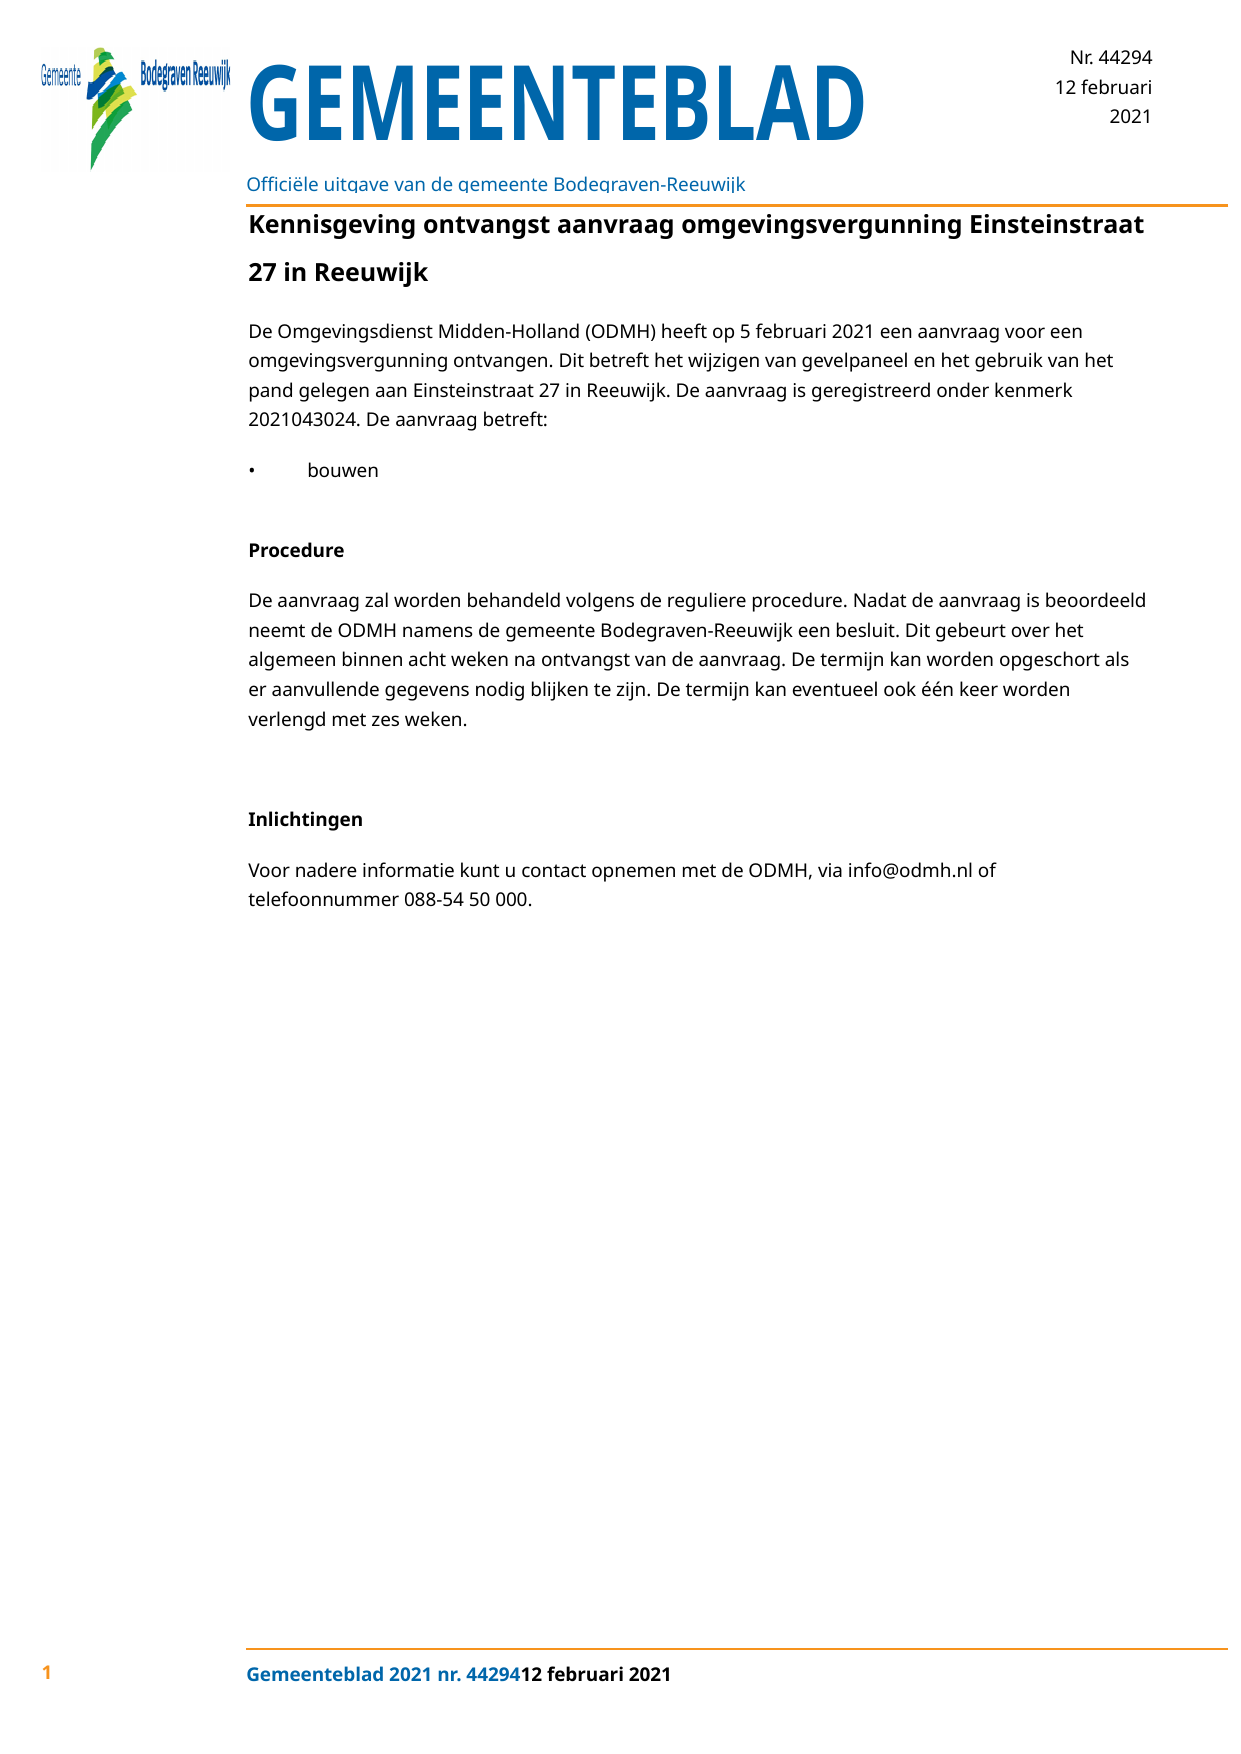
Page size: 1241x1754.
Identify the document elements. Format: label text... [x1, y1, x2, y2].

text De aanvraag zal worden behandeld volgens de reguliere procedure. Nadat de aanvraag is beoordeeld neemt de ODMH namens de gemeente Bodegraven-Reeuwijk een besluit. Dit gebeurt over het algemeen binnen acht weken na ontvangst van de aanvraag. De termijn kan worden opgeschort als er aanvullende gegevens nodig blijken te zijn. De termijn kan eventueel ook één keer worden verlengd met zes weken. [248, 587, 1152, 732]
text Voor nadere informatie kunt u contact opnemen met de ODMH, via info@odmh.nl of telefoonnummer 088-54 50 000. [248, 857, 1152, 912]
text De Omgevingsdienst Midden-Holland (ODMH) heeft op 5 februari 2021 een aanvraag voor een omgevingsvergunning ontvangen. Dit betreft het wijzigen van gevelpaneel en het gebruik van het pand gelegen aan Einsteinstraat 27 in Reeuwijk. De aanvraag is geregistreerd onder kenmerk 2021043024. De aanvraag betreft: [248, 318, 1152, 432]
picture [41, 47, 231, 172]
text Procedure [248, 537, 1152, 563]
text Inlichtingen [248, 807, 1152, 832]
text Kennisgeving ontvangst aanvraag omgevingsvergunning Einsteinstraat 27 in Reeuwijk [248, 207, 1152, 288]
list bouwen [248, 457, 1152, 483]
